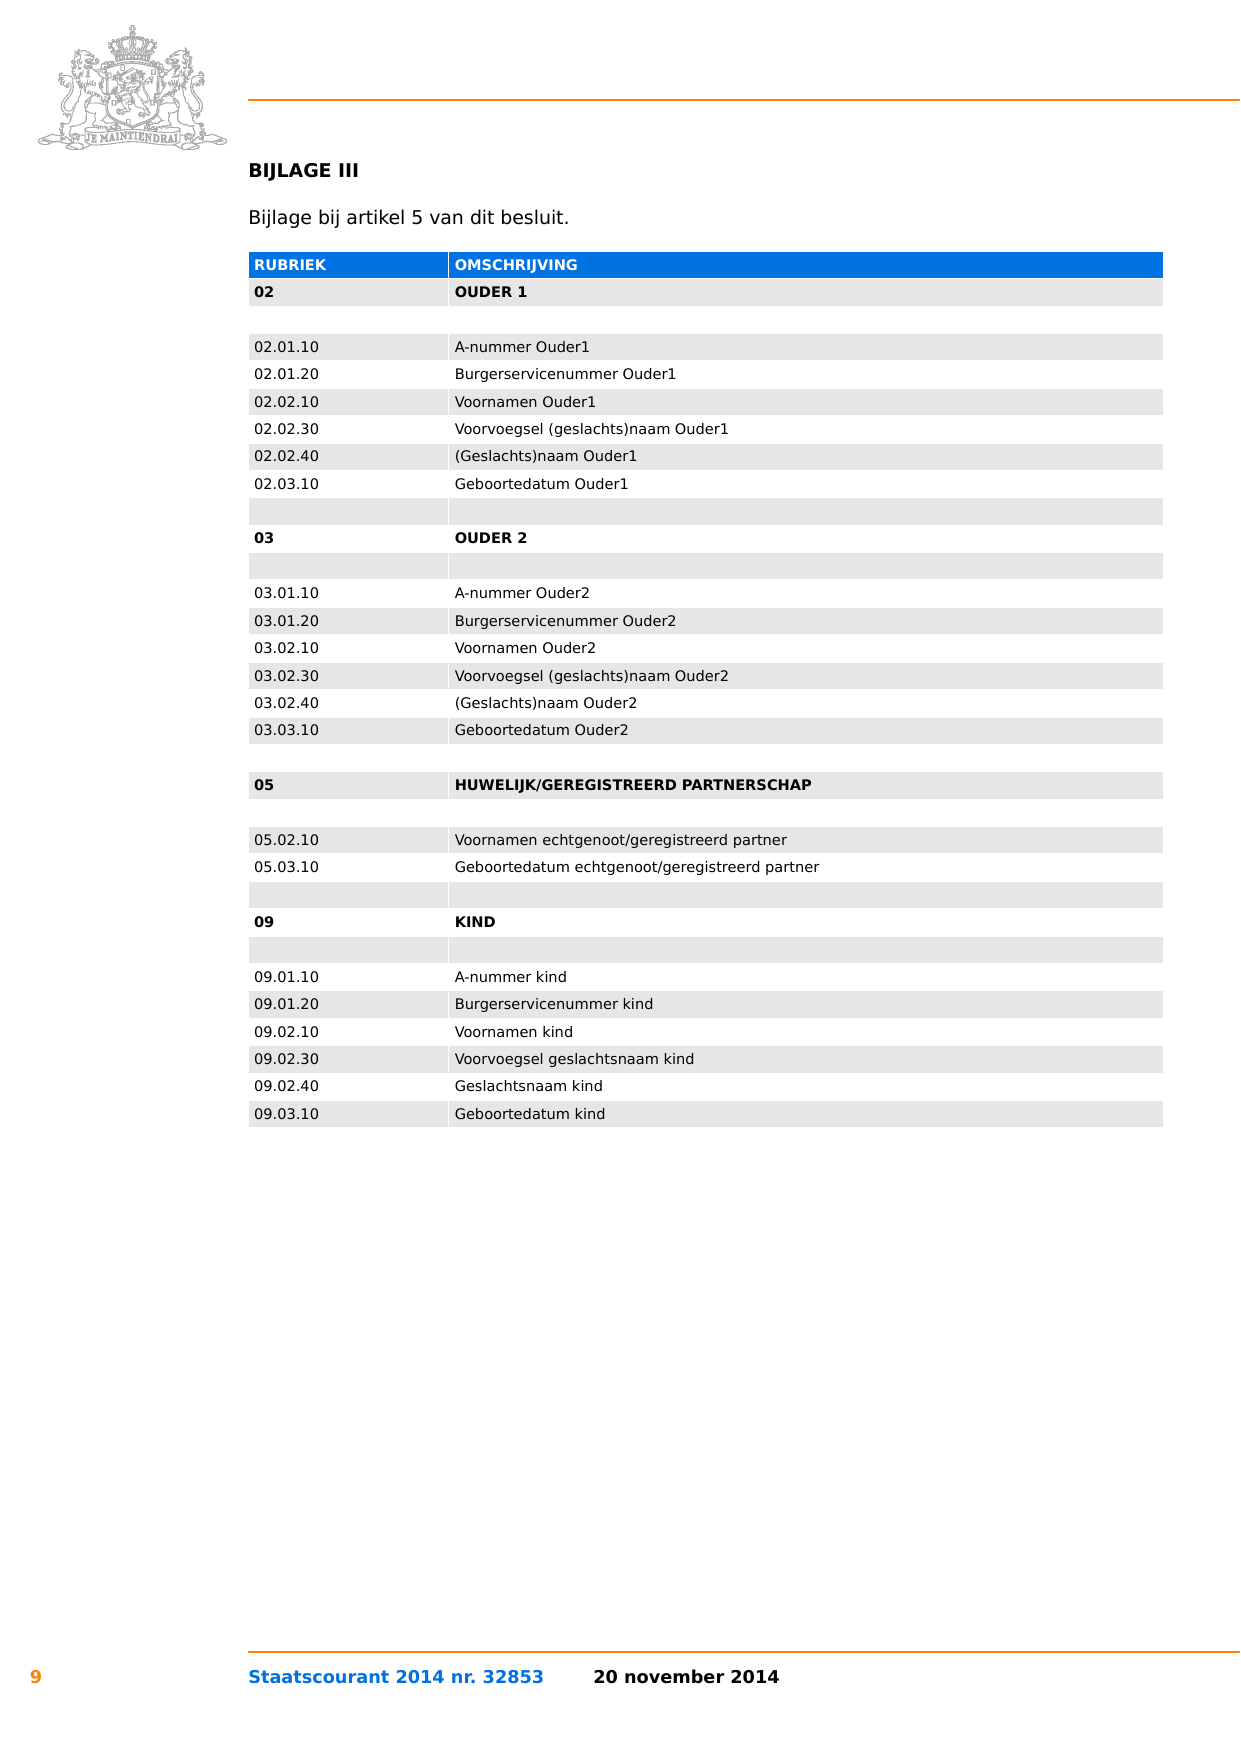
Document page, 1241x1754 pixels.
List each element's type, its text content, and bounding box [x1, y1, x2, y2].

table_cell Burgerservicenummer kind [449, 991, 1163, 1018]
table_cell Geboortedatum kind [449, 1101, 1163, 1127]
table_cell HUWELIJK/GEREGISTREERD PARTNERSCHAP [449, 772, 1163, 799]
table_cell 09.01.10 [249, 964, 448, 990]
table_cell [449, 937, 1163, 963]
table_cell Burgerservicenummer Ouder2 [449, 608, 1163, 634]
table_cell (Geslachts)naam Ouder2 [449, 690, 1163, 716]
table_cell Voornamen echtgenoot/geregistreerd partner [449, 827, 1163, 853]
table_cell Voornamen Ouder2 [449, 635, 1163, 662]
table_cell 03.03.10 [249, 718, 448, 744]
table_cell Geslachtsnaam kind [449, 1074, 1163, 1100]
table_cell 02.01.20 [249, 361, 448, 388]
table_cell Geboortedatum Ouder1 [449, 471, 1163, 497]
table_cell [249, 307, 448, 333]
table_cell Voorvoegsel geslachtsnaam kind [449, 1046, 1163, 1073]
table_cell Voornamen Ouder1 [449, 389, 1163, 415]
table_cell [249, 498, 448, 525]
table_cell OUDER 2 [449, 526, 1163, 552]
table_cell 02.02.30 [249, 416, 448, 442]
table_cell [249, 800, 448, 826]
table_cell 02.03.10 [249, 471, 448, 497]
table_cell [249, 745, 448, 771]
table_cell 02.02.40 [249, 444, 448, 470]
table_cell Voornamen kind [449, 1019, 1163, 1045]
table_cell Geboortedatum Ouder2 [449, 718, 1163, 744]
table_cell (Geslachts)naam Ouder1 [449, 444, 1163, 470]
table_cell [449, 745, 1163, 771]
table_cell [449, 800, 1163, 826]
table_cell [249, 937, 448, 963]
table_cell 05.02.10 [249, 827, 448, 853]
table_cell A-nummer Ouder2 [449, 581, 1163, 607]
table_cell KIND [449, 909, 1163, 936]
table_cell [249, 882, 448, 908]
table_cell 02.02.10 [249, 389, 448, 415]
table_cell 03.02.40 [249, 690, 448, 716]
table_cell 09.02.10 [249, 1019, 448, 1045]
table_cell 02.01.10 [249, 334, 448, 360]
table_cell Voorvoegsel (geslachts)naam Ouder1 [449, 416, 1163, 442]
table_cell 03 [249, 526, 448, 552]
table_cell 09.01.20 [249, 991, 448, 1018]
table_cell 02 [249, 279, 448, 306]
table_cell 09.02.30 [249, 1046, 448, 1073]
table_header OMSCHRIJVING [449, 252, 1163, 278]
table_cell 03.02.30 [249, 663, 448, 689]
table_cell OUDER 1 [449, 279, 1163, 306]
table_cell A-nummer Ouder1 [449, 334, 1163, 360]
table_cell 03.02.10 [249, 635, 448, 662]
table_cell Geboortedatum echtgenoot/geregistreerd partner [449, 855, 1163, 881]
table_cell 05.03.10 [249, 855, 448, 881]
table_cell 05 [249, 772, 448, 799]
table_cell Burgerservicenummer Ouder1 [449, 361, 1163, 388]
table_cell 09.03.10 [249, 1101, 448, 1127]
table_cell 03.01.20 [249, 608, 448, 634]
table_cell [449, 882, 1163, 908]
table_cell 09 [249, 909, 448, 936]
table_cell [449, 498, 1163, 525]
table_header RUBRIEK [249, 252, 448, 278]
table_cell [249, 553, 448, 579]
table_cell 03.01.10 [249, 581, 448, 607]
table_cell A-nummer kind [449, 964, 1163, 990]
table_cell [449, 553, 1163, 579]
table_cell [449, 307, 1163, 333]
picture [38, 25, 227, 150]
subtitle BIJLAGE III [248, 160, 1163, 182]
text Bijlage bij artikel 5 van dit besluit. [248, 207, 1163, 229]
table_cell Voorvoegsel (geslachts)naam Ouder2 [449, 663, 1163, 689]
table_cell 09.02.40 [249, 1074, 448, 1100]
